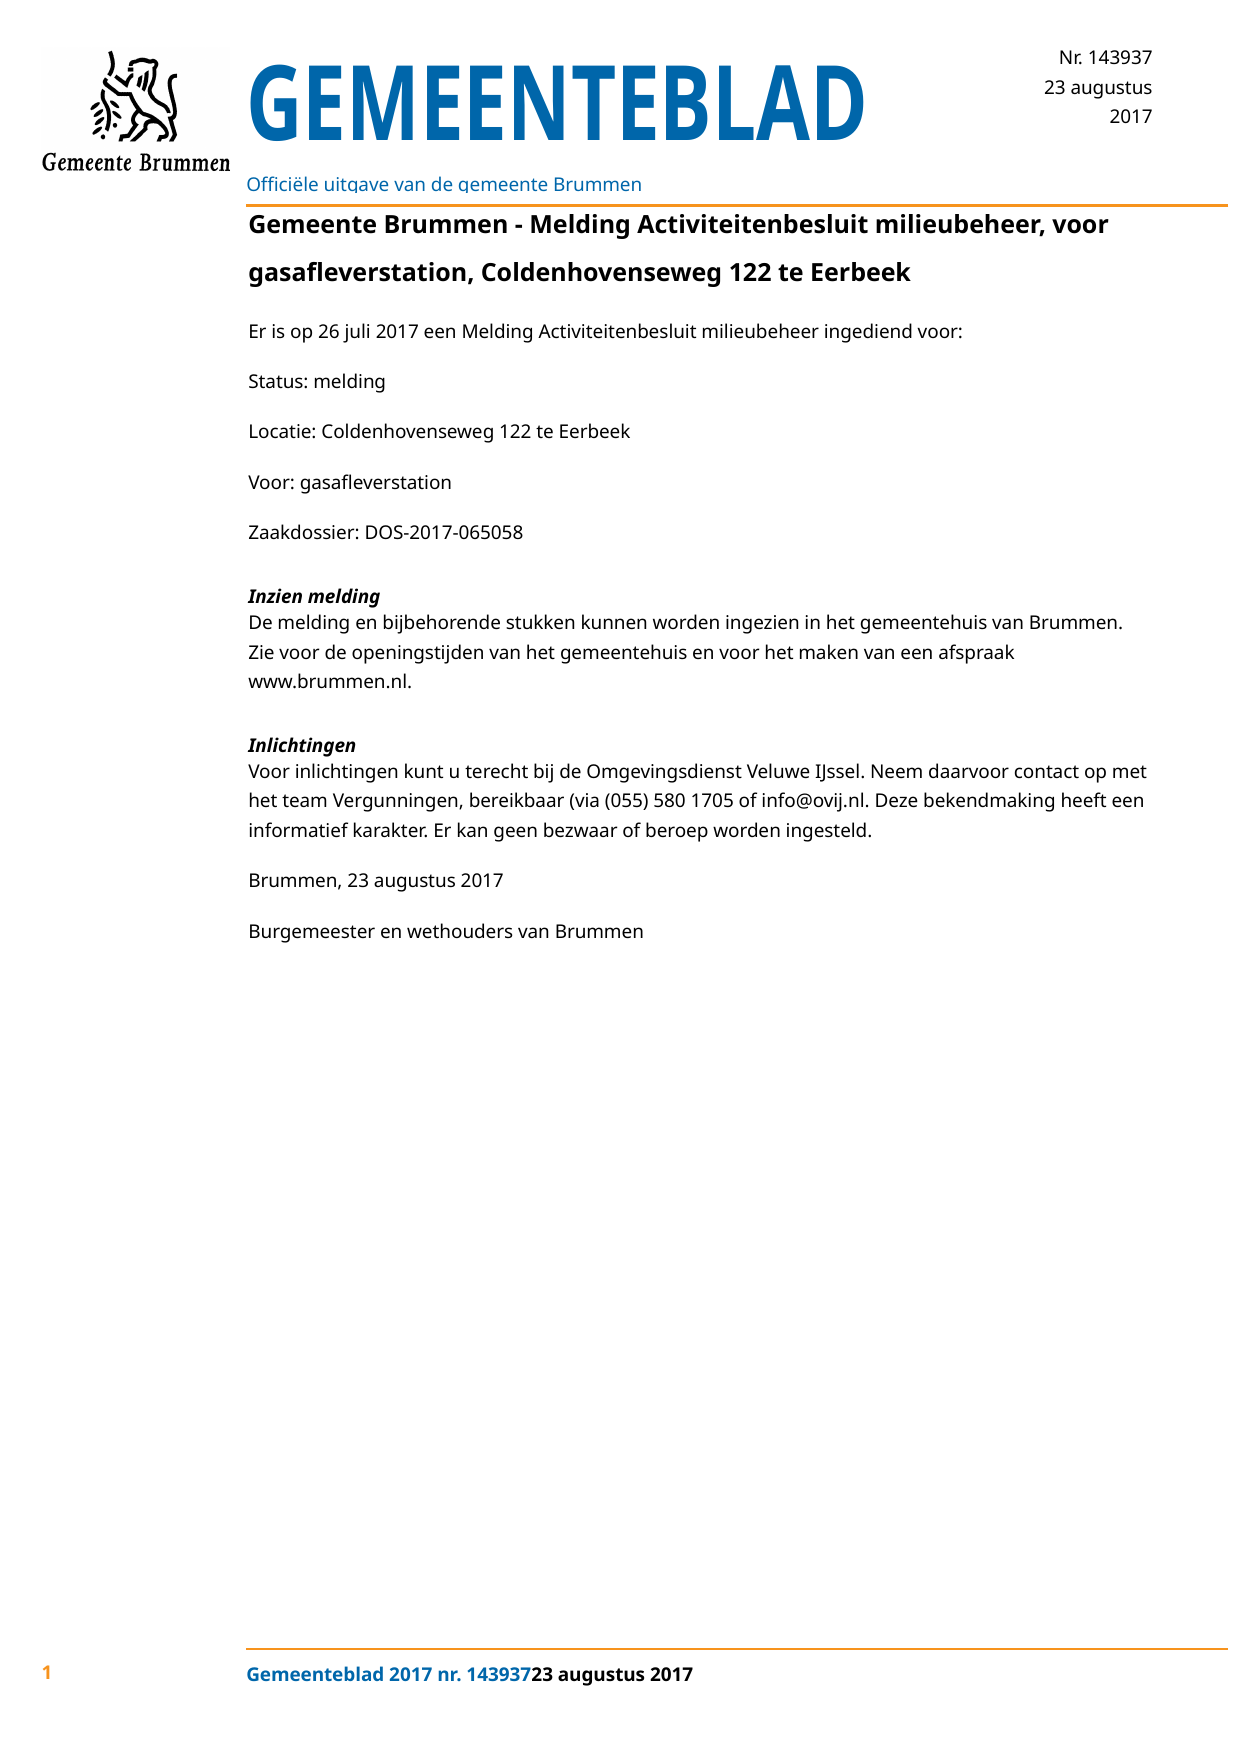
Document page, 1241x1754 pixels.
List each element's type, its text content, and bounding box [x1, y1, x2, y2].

text Inzien melding [248, 583, 1152, 609]
text Er is op 26 juli 2017 een Melding Activiteitenbesluit milieubeheer ingediend voor: [248, 318, 1152, 344]
picture [41, 47, 231, 172]
text Brummen, 23 augustus 2017 [248, 868, 1152, 893]
text Burgemeester en wethouders van Brummen [248, 918, 1152, 944]
text Voor: gasafleverstation [248, 469, 1152, 495]
text Zaakdossier: DOS-2017-065058 [248, 519, 1152, 545]
text Gemeente Brummen - Melding Activiteitenbesluit milieubeheer, voor gasafleverstation, Coldenhovenseweg 122 te Eerbeek [248, 207, 1152, 288]
text Status: melding [248, 368, 1152, 394]
text Inlichtingen [248, 732, 1152, 758]
text De melding en bijbehorende stukken kunnen worden ingezien in het gemeentehuis van Brummen. Zie voor de openingstijden van het gemeentehuis en voor het maken van een afspraak www.brummen.nl. [248, 609, 1152, 694]
text Locatie: Coldenhovenseweg 122 te Eerbeek [248, 419, 1152, 444]
text Voor inlichtingen kunt u terecht bij de Omgevingsdienst Veluwe IJssel. Neem daarvoor contact op met het team Vergunningen, bereikbaar (via (055) 580 1705 of info@ovij.nl. Deze bekendmaking heeft een informatief karakter. Er kan geen bezwaar of beroep worden ingesteld. [248, 758, 1152, 843]
